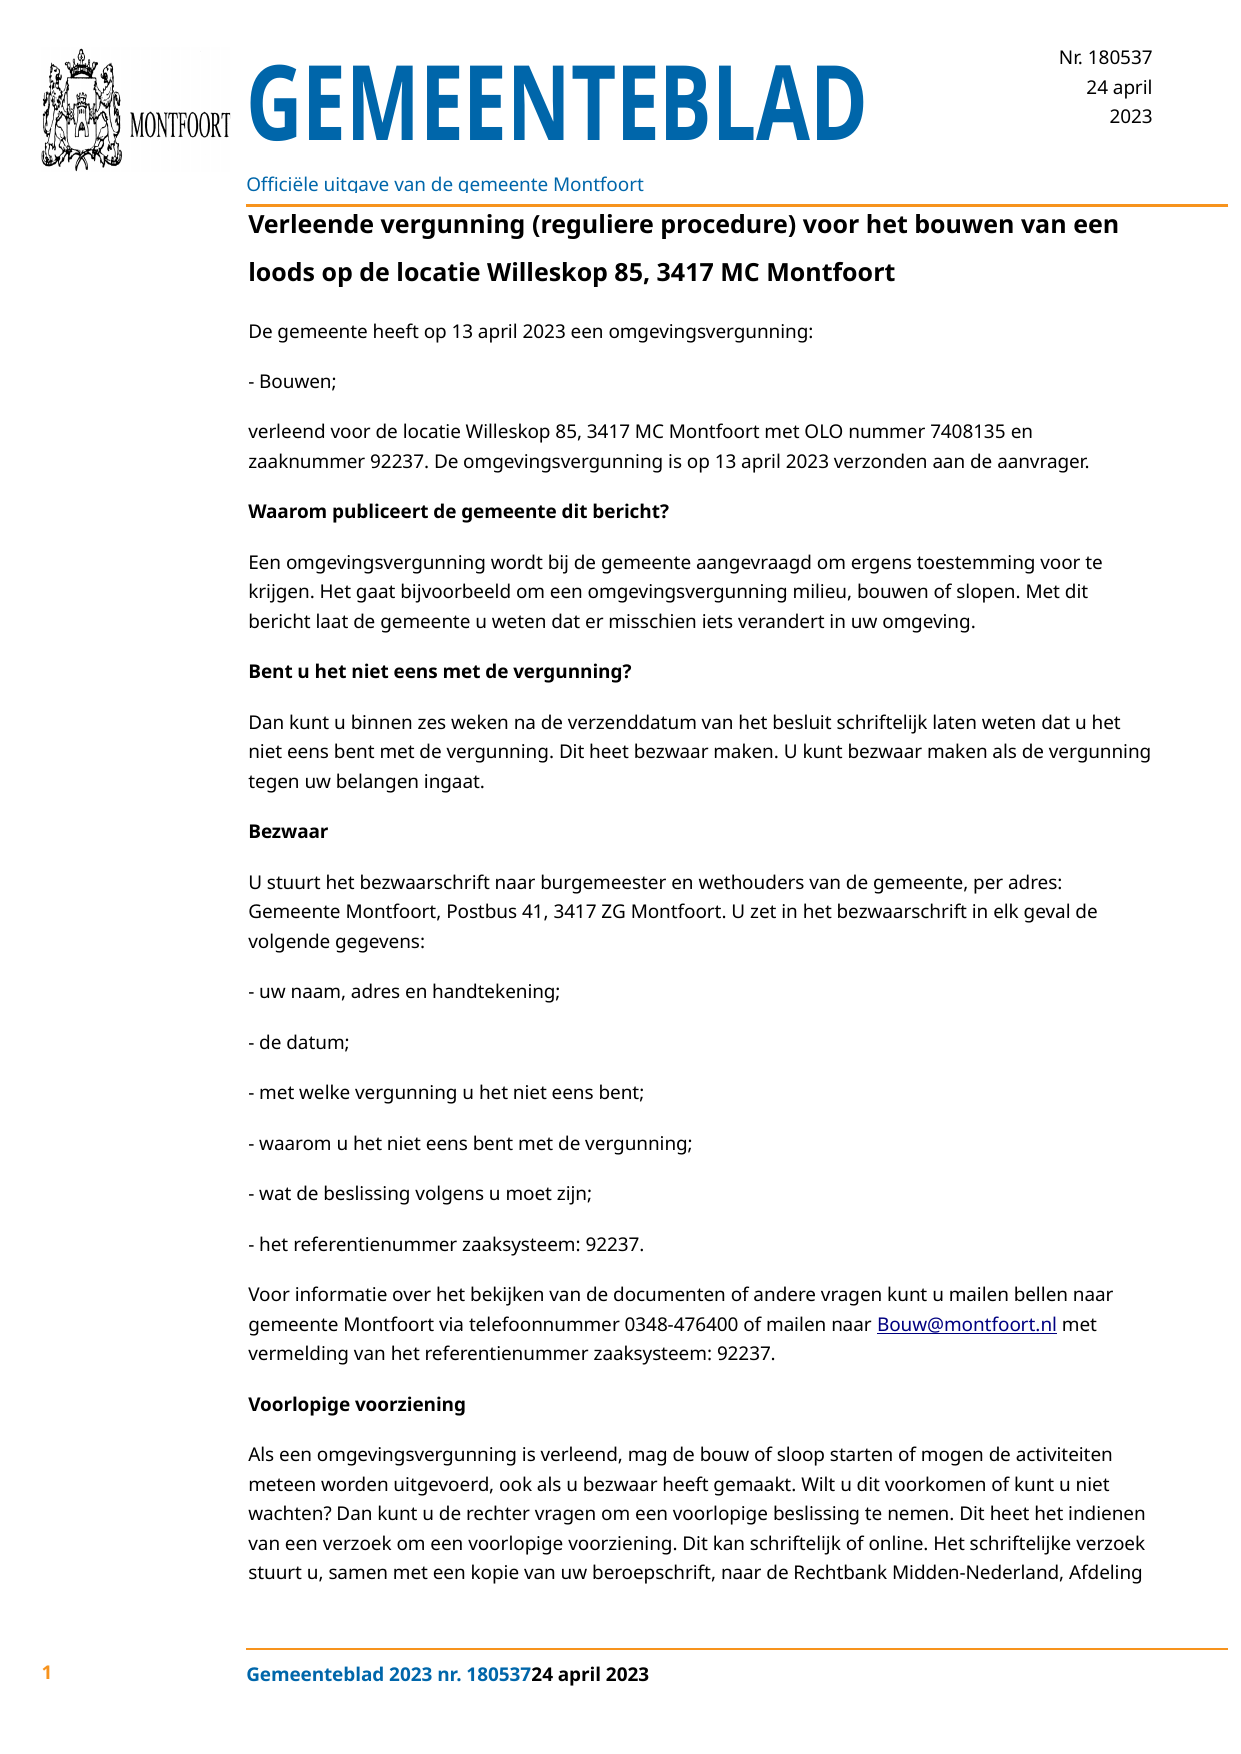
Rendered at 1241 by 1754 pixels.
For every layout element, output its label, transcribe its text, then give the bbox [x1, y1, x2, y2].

text - waarom u het niet eens bent met de vergunning; [248, 1130, 1152, 1156]
text U stuurt het bezwaarschrift naar burgemeester en wethouders van de gemeente, per adres: Gemeente Montfoort, Postbus 41, 3417 ZG Montfoort. U zet in het bezwaarschrift in elk geval de volgende gegevens: [248, 869, 1152, 954]
text - Bouwen; [248, 368, 1152, 394]
text - met welke vergunning u het niet eens bent; [248, 1079, 1152, 1105]
text Als een omgevingsvergunning is verleend, mag de bouw of sloop starten of mogen de activiteiten meteen worden uitgevoerd, ook als u bezwaar heeft gemaakt. Wilt u dit voorkomen of kunt u niet wachten? Dan kunt u de rechter vragen om een voorlopige beslissing te nemen. Dit heet het indienen van een verzoek om een voorlopige voorziening. Dit kan schriftelijk of online. Het schriftelijke verzoek stuurt u, samen met een kopie van uw beroepschrift, naar de Rechtbank Midden-Nederland, Afdeling [248, 1441, 1152, 1585]
text Verleende vergunning (reguliere procedure) voor het bouwen van een loods op de locatie Willeskop 85, 3417 MC Montfoort [248, 207, 1152, 288]
text - de datum; [248, 1029, 1152, 1055]
text Dan kunt u binnen zes weken na de verzenddatum van het besluit schriftelijk laten weten dat u het niet eens bent met de vergunning. Dit heet bezwaar maken. U kunt bezwaar maken als de vergunning tegen uw belangen ingaat. [248, 709, 1152, 794]
text Voor informatie over het bekijken van de documenten of andere vragen kunt u mailen bellen naar gemeente Montfoort via telefoonnummer 0348-476400 of mailen naar Bouw@montfoort.nl met vermelding van het referentienummer zaaksysteem: 92237. [248, 1281, 1152, 1366]
text Een omgevingsvergunning wordt bij de gemeente aangevraagd om ergens toestemming voor te krijgen. Het gaat bijvoorbeeld om een omgevingsvergunning milieu, bouwen of slopen. Met dit bericht laat de gemeente u weten dat er misschien iets verandert in uw omgeving. [248, 549, 1152, 634]
text Bezwaar [248, 819, 1152, 844]
text Voorlopige voorziening [248, 1391, 1152, 1417]
text De gemeente heeft op 13 april 2023 een omgevingsvergunning: [248, 318, 1152, 344]
picture [41, 47, 231, 172]
text verleend voor de locatie Willeskop 85, 3417 MC Montfoort met OLO nummer 7408135 en zaaknummer 92237. De omgevingsvergunning is op 13 april 2023 verzonden aan de aanvrager. [248, 419, 1152, 474]
text - wat de beslissing volgens u moet zijn; [248, 1180, 1152, 1206]
text - uw naam, adres en handtekening; [248, 979, 1152, 1004]
text - het referentienummer zaaksysteem: 92237. [248, 1231, 1152, 1257]
text Waarom publiceert de gemeente dit bericht? [248, 499, 1152, 524]
text Bent u het niet eens met de vergunning? [248, 659, 1152, 684]
